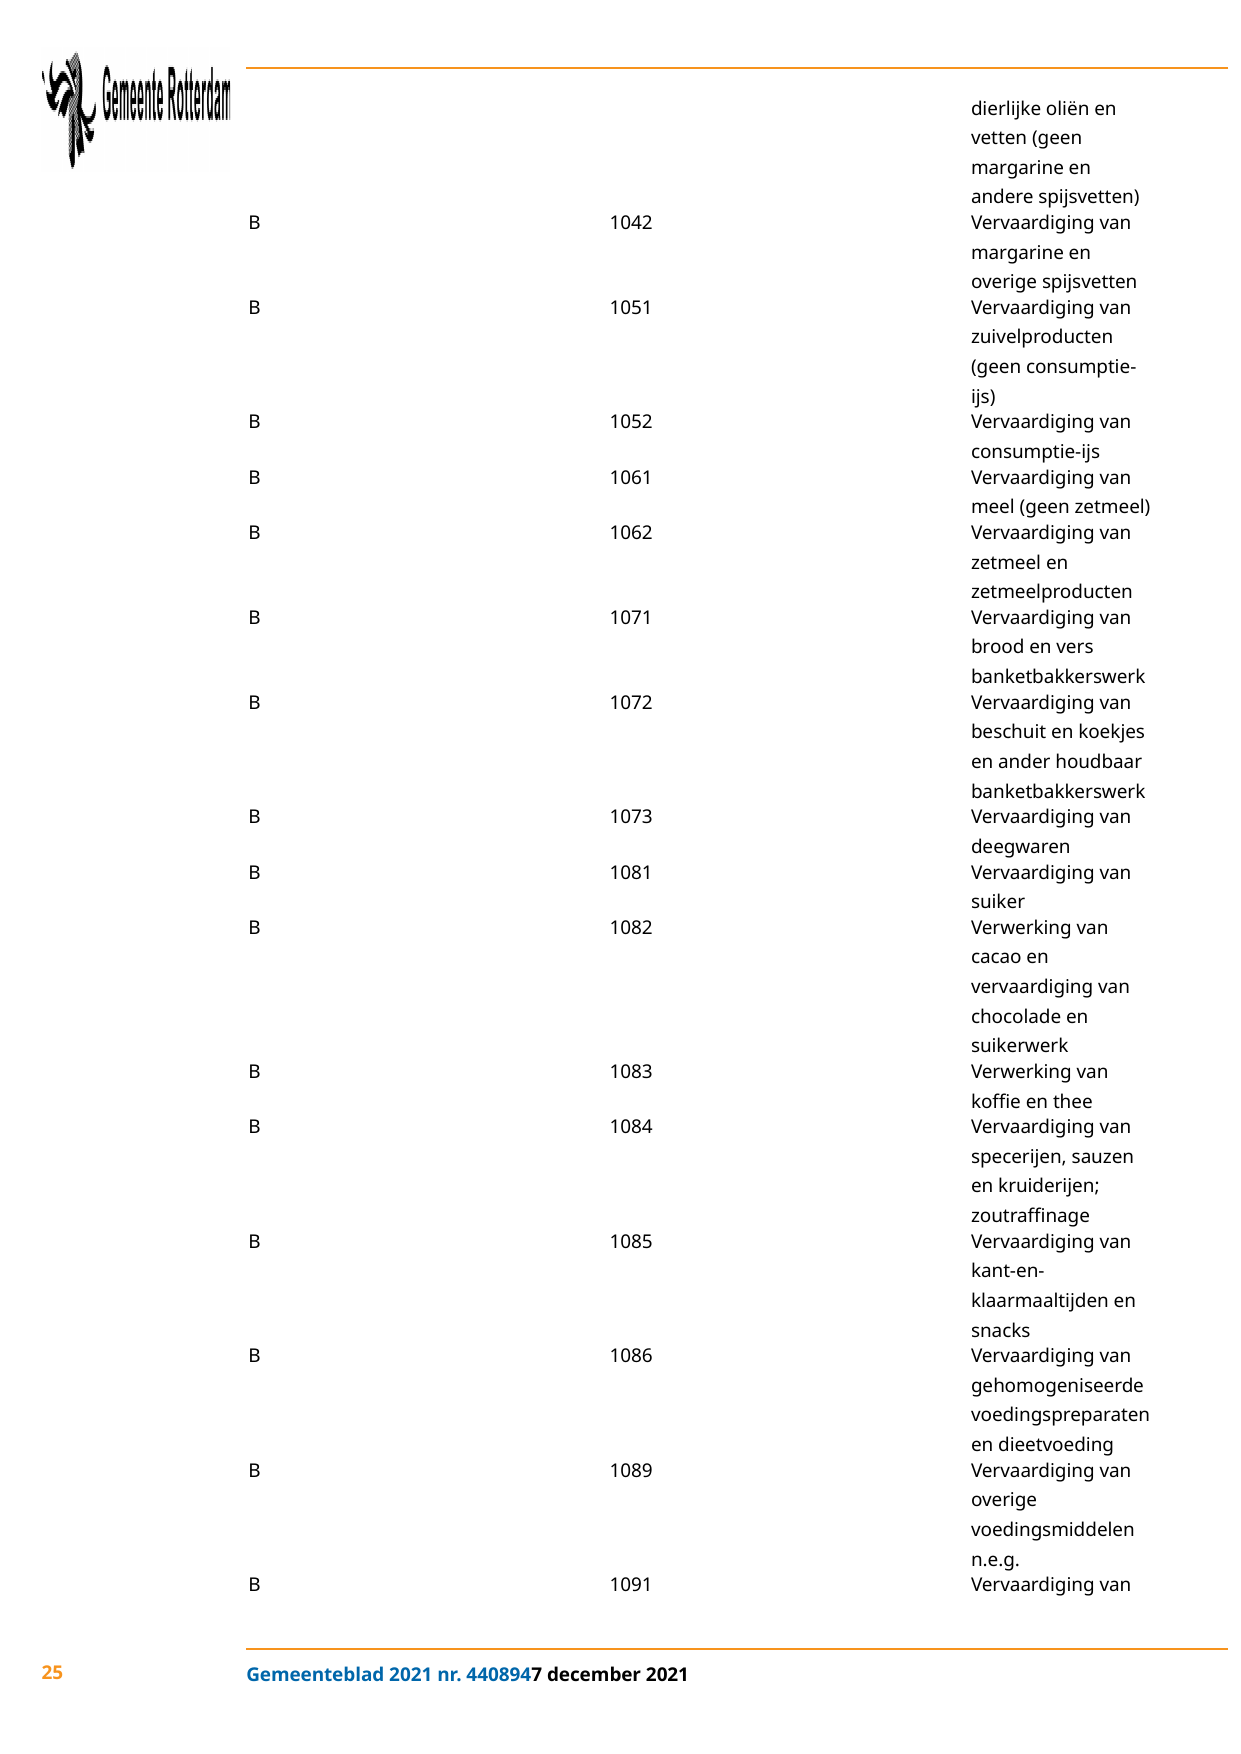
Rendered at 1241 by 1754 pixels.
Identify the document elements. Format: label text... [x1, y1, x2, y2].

table_cell B [248, 294, 609, 409]
table_cell 1085 [609, 1228, 971, 1342]
table_cell B [248, 914, 609, 1058]
table_cell Vervaardiging van beschuit en koekjes en ander houdbaar banketbakkerswerk [971, 689, 1152, 803]
table_cell Vervaardiging van [971, 1571, 1152, 1597]
table_cell Vervaardiging van meel (geen zetmeel) [971, 464, 1152, 519]
table_cell B [248, 1058, 609, 1113]
table_cell 1051 [609, 294, 971, 409]
table_cell B [248, 689, 609, 803]
table_cell Verwerking van cacao en vervaardiging van chocolade en suikerwerk [971, 914, 1152, 1058]
picture [41, 47, 231, 172]
table_cell B [248, 464, 609, 519]
table_cell 1081 [609, 859, 971, 914]
table_cell 1091 [609, 1571, 971, 1597]
table_cell Vervaardiging van consumptie-ijs [971, 409, 1152, 464]
table_cell Vervaardiging van kant-en-klaarmaaltijden en snacks [971, 1228, 1152, 1342]
table_cell B [248, 1114, 609, 1228]
table_cell 1052 [609, 409, 971, 464]
table_cell [248, 95, 609, 209]
table_cell Vervaardiging van brood en vers banketbakkerswerk [971, 604, 1152, 689]
table_cell Vervaardiging van margarine en overige spijsvetten [971, 209, 1152, 294]
table_cell Vervaardiging van gehomogeniseerde voedingspreparaten en dieetvoeding [971, 1343, 1152, 1457]
table_cell 1061 [609, 464, 971, 519]
table_cell 1062 [609, 519, 971, 604]
table_cell 1082 [609, 914, 971, 1058]
table_cell B [248, 409, 609, 464]
table_cell B [248, 1571, 609, 1597]
table_cell 1084 [609, 1114, 971, 1228]
table_cell 1089 [609, 1457, 971, 1571]
table_cell Verwerking van koffie en thee [971, 1058, 1152, 1113]
table_cell 1042 [609, 209, 971, 294]
table_cell B [248, 1228, 609, 1342]
table_cell dierlijke oliën en vetten (geen margarine en andere spijsvetten) [971, 95, 1152, 209]
table_cell Vervaardiging van deegwaren [971, 804, 1152, 859]
table_cell Vervaardiging van overige voedingsmiddelen n.e.g. [971, 1457, 1152, 1571]
table_cell B [248, 859, 609, 914]
table_cell 1086 [609, 1343, 971, 1457]
table_cell 1083 [609, 1058, 971, 1113]
table_cell B [248, 209, 609, 294]
table_cell B [248, 604, 609, 689]
table_cell 1073 [609, 804, 971, 859]
table_cell [609, 95, 971, 209]
table_cell B [248, 804, 609, 859]
table_cell B [248, 519, 609, 604]
table_cell B [248, 1457, 609, 1571]
table_cell Vervaardiging van zuivelproducten (geen consumptie-ijs) [971, 294, 1152, 409]
table_cell B [248, 1343, 609, 1457]
table_cell Vervaardiging van specerijen, sauzen en kruiderijen; zoutraffinage [971, 1114, 1152, 1228]
table_cell 1071 [609, 604, 971, 689]
table_cell Vervaardiging van suiker [971, 859, 1152, 914]
table_cell Vervaardiging van zetmeel en zetmeelproducten [971, 519, 1152, 604]
table_cell 1072 [609, 689, 971, 803]
